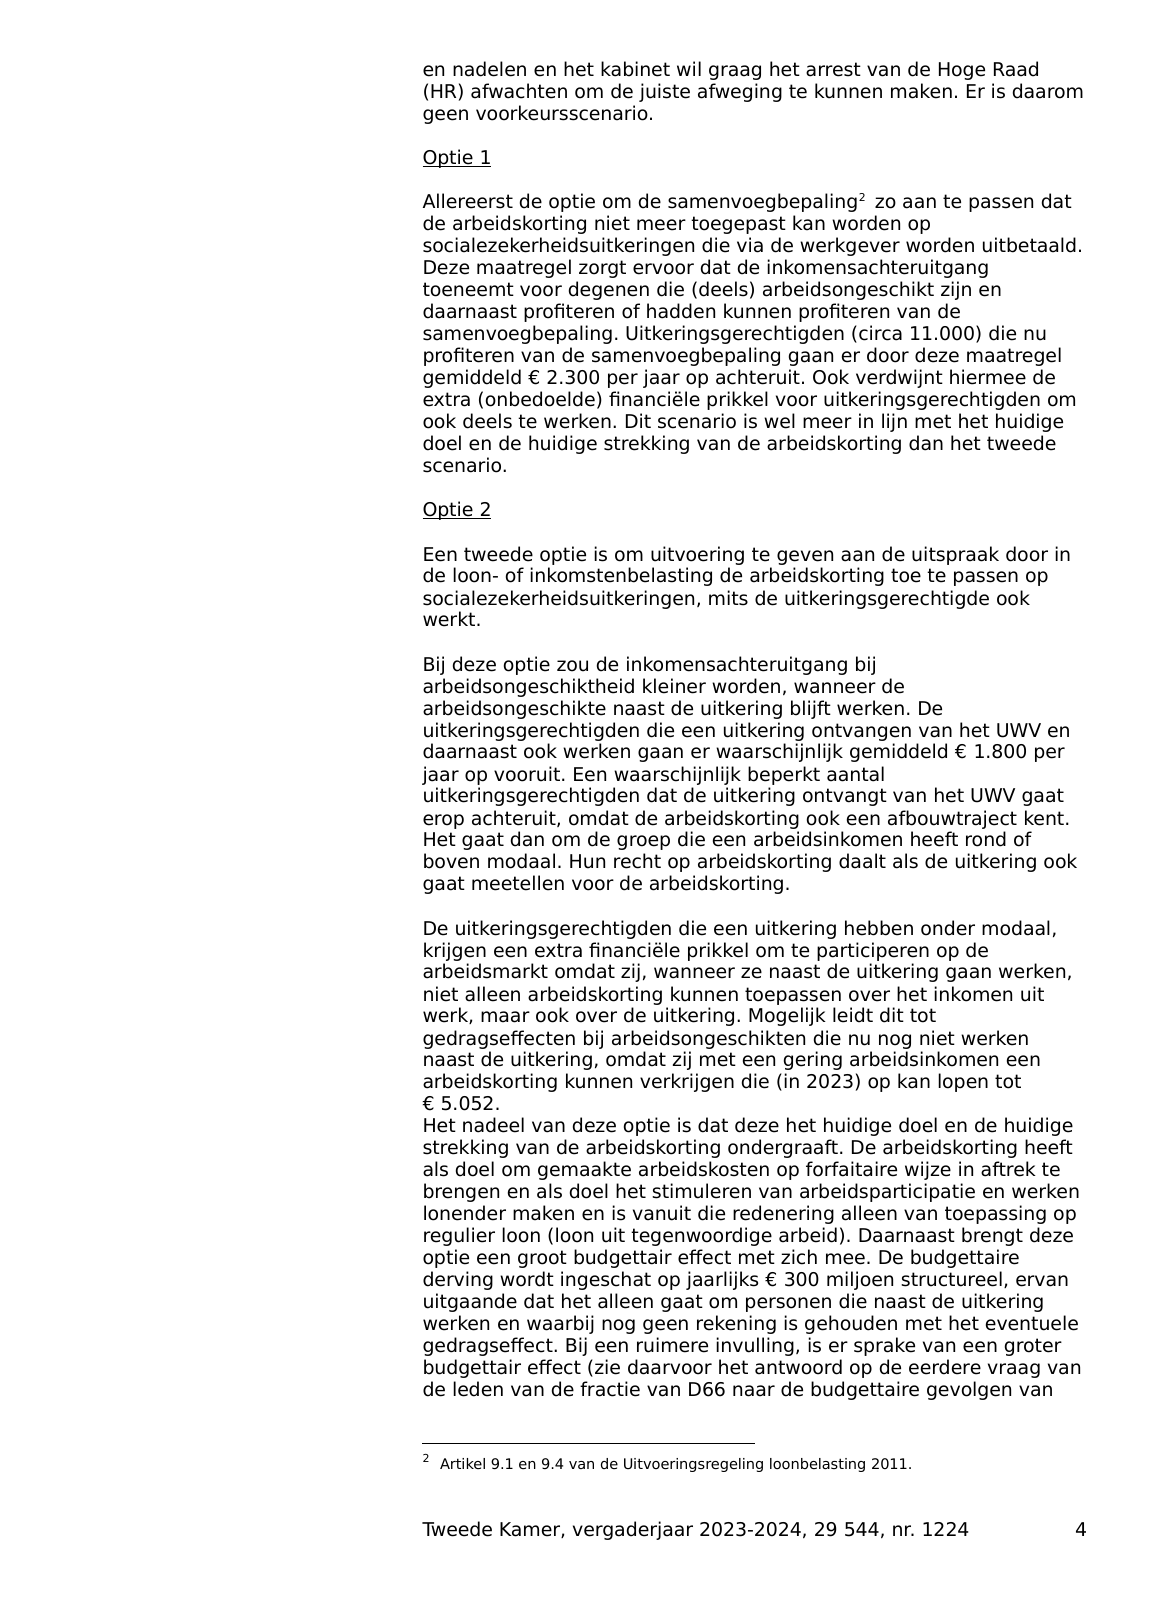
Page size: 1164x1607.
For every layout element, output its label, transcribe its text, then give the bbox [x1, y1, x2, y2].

text Allereerst de optie om de samenvoegbepaling zo aan te passen dat de arbeidskorting niet meer toegepast kan worden op socialezekerheidsuitkeringen die via de werkgever worden uitbetaald. Deze maatregel zorgt ervoor dat de inkomensachteruitgang toeneemt voor degenen die (deels) arbeidsongeschikt zijn en daarnaast profiteren of hadden kunnen profiteren van de samenvoegbepaling. Uitkeringsgerechtigden (circa 11.000) die nu profiteren van de samenvoegbepaling gaan er door deze maatregel gemiddeld € 2.300 per jaar op achteruit. Ook verdwijnt hiermee de extra (onbedoelde) financiële prikkel voor uitkeringsgerechtigden om ook deels te werken. Dit scenario is wel meer in lijn met het huidige doel en de huidige strekking van de arbeidskorting dan het tweede scenario. [422, 191, 1087, 477]
text Het nadeel van deze optie is dat deze het huidige doel en de huidige strekking van de arbeidskorting ondergraaft. De arbeidskorting heeft als doel om gemaakte arbeidskosten op forfaitaire wijze in aftrek te brengen en als doel het stimuleren van arbeidsparticipatie en werken lonender maken en is vanuit die redenering alleen van toepassing op regulier loon (loon uit tegenwoordige arbeid). Daarnaast brengt deze optie een groot budgettair effect met zich mee. De budgettaire derving wordt ingeschat op jaarlijks € 300 miljoen structureel, ervan uitgaande dat het alleen gaat om personen die naast de uitkering werken en waarbij nog geen rekening is gehouden met het eventuele gedragseffect. Bij een ruimere invulling, is er sprake van een groter budgettair effect (zie daarvoor het antwoord op de eerdere vraag van de leden van de fractie van D66 naar de budgettaire gevolgen van [422, 1115, 1087, 1401]
text en nadelen en het kabinet wil graag het arrest van de Hoge Raad (HR) afwachten om de juiste afweging te kunnen maken. Er is daarom geen voorkeursscenario. [422, 59, 1087, 125]
subtitle Optie 2 [422, 499, 1087, 521]
text Een tweede optie is om uitvoering te geven aan de uitspraak door in de loon- of inkomstenbelasting de arbeidskorting toe te passen op socialezekerheidsuitkeringen, mits de uitkeringsgerechtigde ook werkt. [422, 543, 1087, 631]
text Bij deze optie zou de inkomensachteruitgang bij arbeidsongeschiktheid kleiner worden, wanneer de arbeidsongeschikte naast de uitkering blijft werken. De uitkeringsgerechtigden die een uitkering ontvangen van het UWV en daarnaast ook werken gaan er waarschijnlijk gemiddeld € 1.800 per jaar op vooruit. Een waarschijnlijk beperkt aantal uitkeringsgerechtigden dat de uitkering ontvangt van het UWV gaat erop achteruit, omdat de arbeidskorting ook een afbouwtraject kent. Het gaat dan om de groep die een arbeidsinkomen heeft rond of boven modaal. Hun recht op arbeidskorting daalt als de uitkering ook gaat meetellen voor de arbeidskorting. [422, 653, 1087, 895]
text Artikel 9.1 en 9.4 van de Uitvoeringsregeling loonbelasting 2011. [422, 1452, 1087, 1474]
subtitle Optie 1 [422, 147, 1087, 169]
text De uitkeringsgerechtigden die een uitkering hebben onder modaal, krijgen een extra financiële prikkel om te participeren op de arbeidsmarkt omdat zij, wanneer ze naast de uitkering gaan werken, niet alleen arbeidskorting kunnen toepassen over het inkomen uit werk, maar ook over de uitkering. Mogelijk leidt dit tot gedragseffecten bij arbeidsongeschikten die nu nog niet werken naast de uitkering, omdat zij met een gering arbeidsinkomen een arbeidskorting kunnen verkrijgen die (in 2023) op kan lopen tot € 5.052. [422, 917, 1087, 1115]
